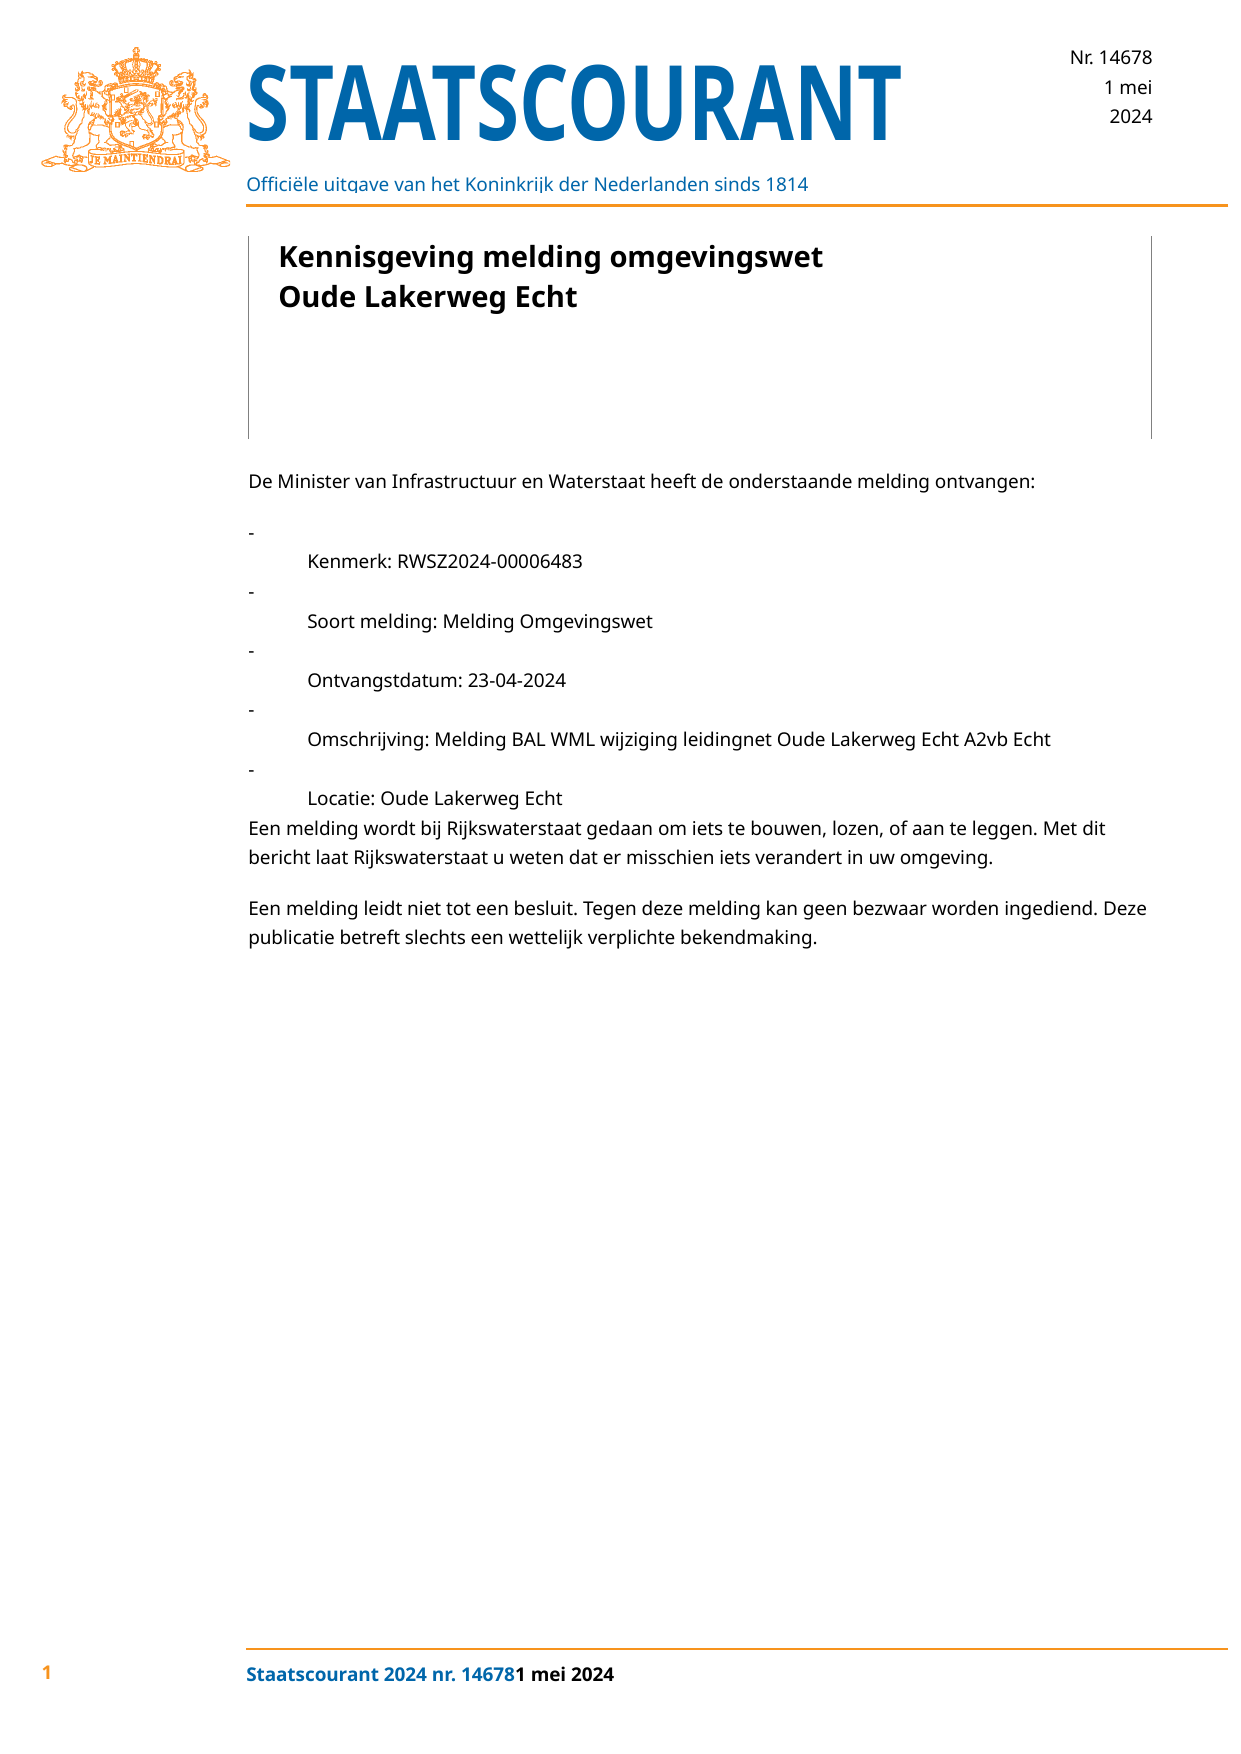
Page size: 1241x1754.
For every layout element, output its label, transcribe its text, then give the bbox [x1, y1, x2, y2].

table_header [1090, 236, 1151, 413]
table_header Kennisgeving melding omgevingswet Oude Lakerweg Echt [249, 236, 850, 439]
list Omschrijving: Melding BAL WML wijziging leidingnet Oude Lakerweg Echt A2vb Echt [248, 726, 1152, 752]
list Ontvangstdatum: 23-04-2024 [248, 667, 1152, 693]
text De Minister van Infrastructuur en Waterstaat heeft de onderstaande melding ontvangen: [248, 469, 1152, 494]
text Een melding wordt bij Rijkswaterstaat gedaan om iets te bouwen, lozen, of aan te leggen. Met dit bericht laat Rijkswaterstaat u weten dat er misschien iets verandert in uw omgeving. [248, 815, 1152, 870]
picture [912, 236, 1090, 414]
list Kenmerk: RWSZ2024-00006483 [248, 549, 1152, 574]
picture [41, 47, 231, 172]
table_header [850, 414, 1151, 439]
list Locatie: Oude Lakerweg Echt [248, 785, 1152, 811]
table_header [850, 236, 912, 413]
text Een melding leidt niet tot een besluit. Tegen deze melding kan geen bezwaar worden ingediend. Deze publicatie betreft slechts een wettelijk verplichte bekendmaking. [248, 895, 1152, 950]
list Soort melding: Melding Omgevingswet [248, 608, 1152, 633]
